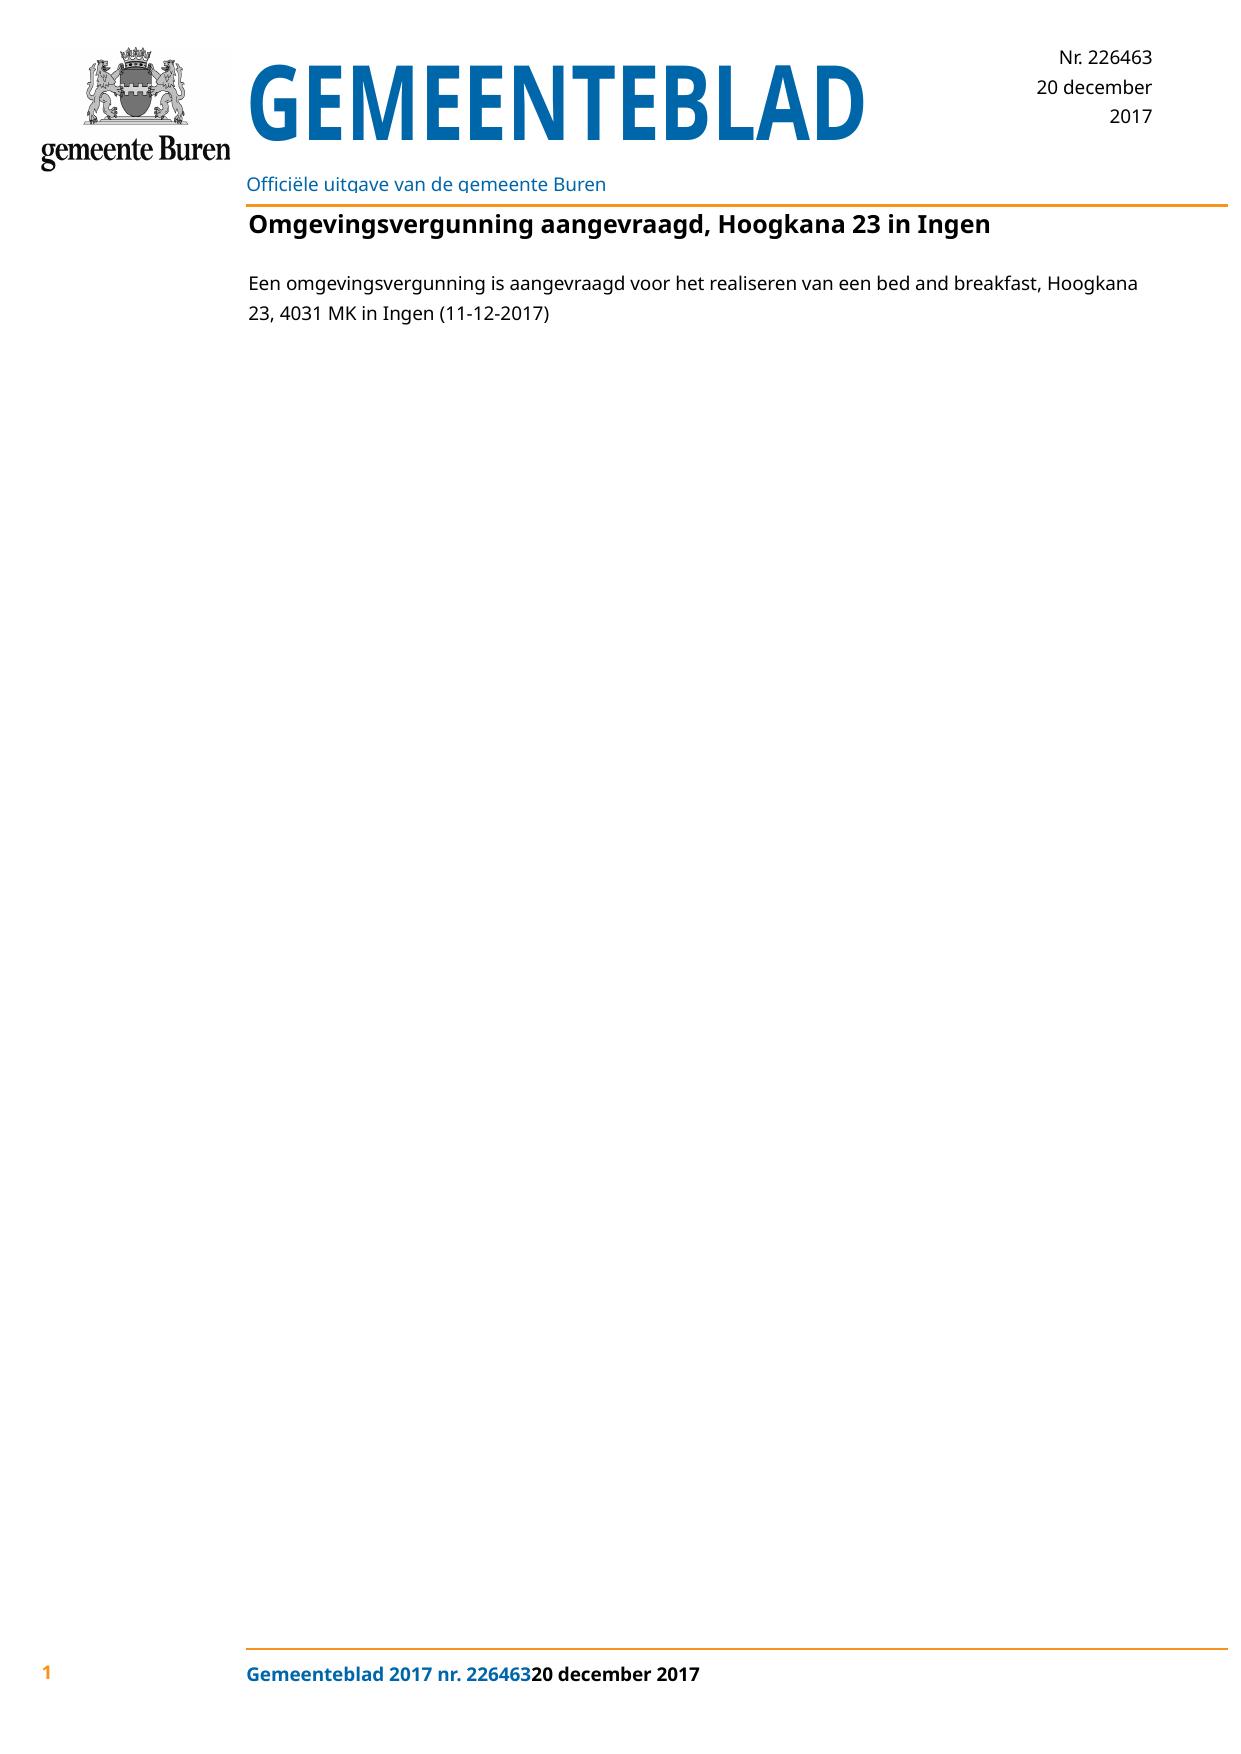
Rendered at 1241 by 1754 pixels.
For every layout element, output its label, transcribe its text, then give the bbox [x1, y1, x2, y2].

text Een omgevingsvergunning is aangevraagd voor het realiseren van een bed and breakfast, Hoogkana 23, 4031 MK in Ingen (11-12-2017) [248, 270, 1152, 326]
text Omgevingsvergunning aangevraagd, Hoogkana 23 in Ingen [248, 207, 1152, 241]
picture [41, 47, 231, 172]
